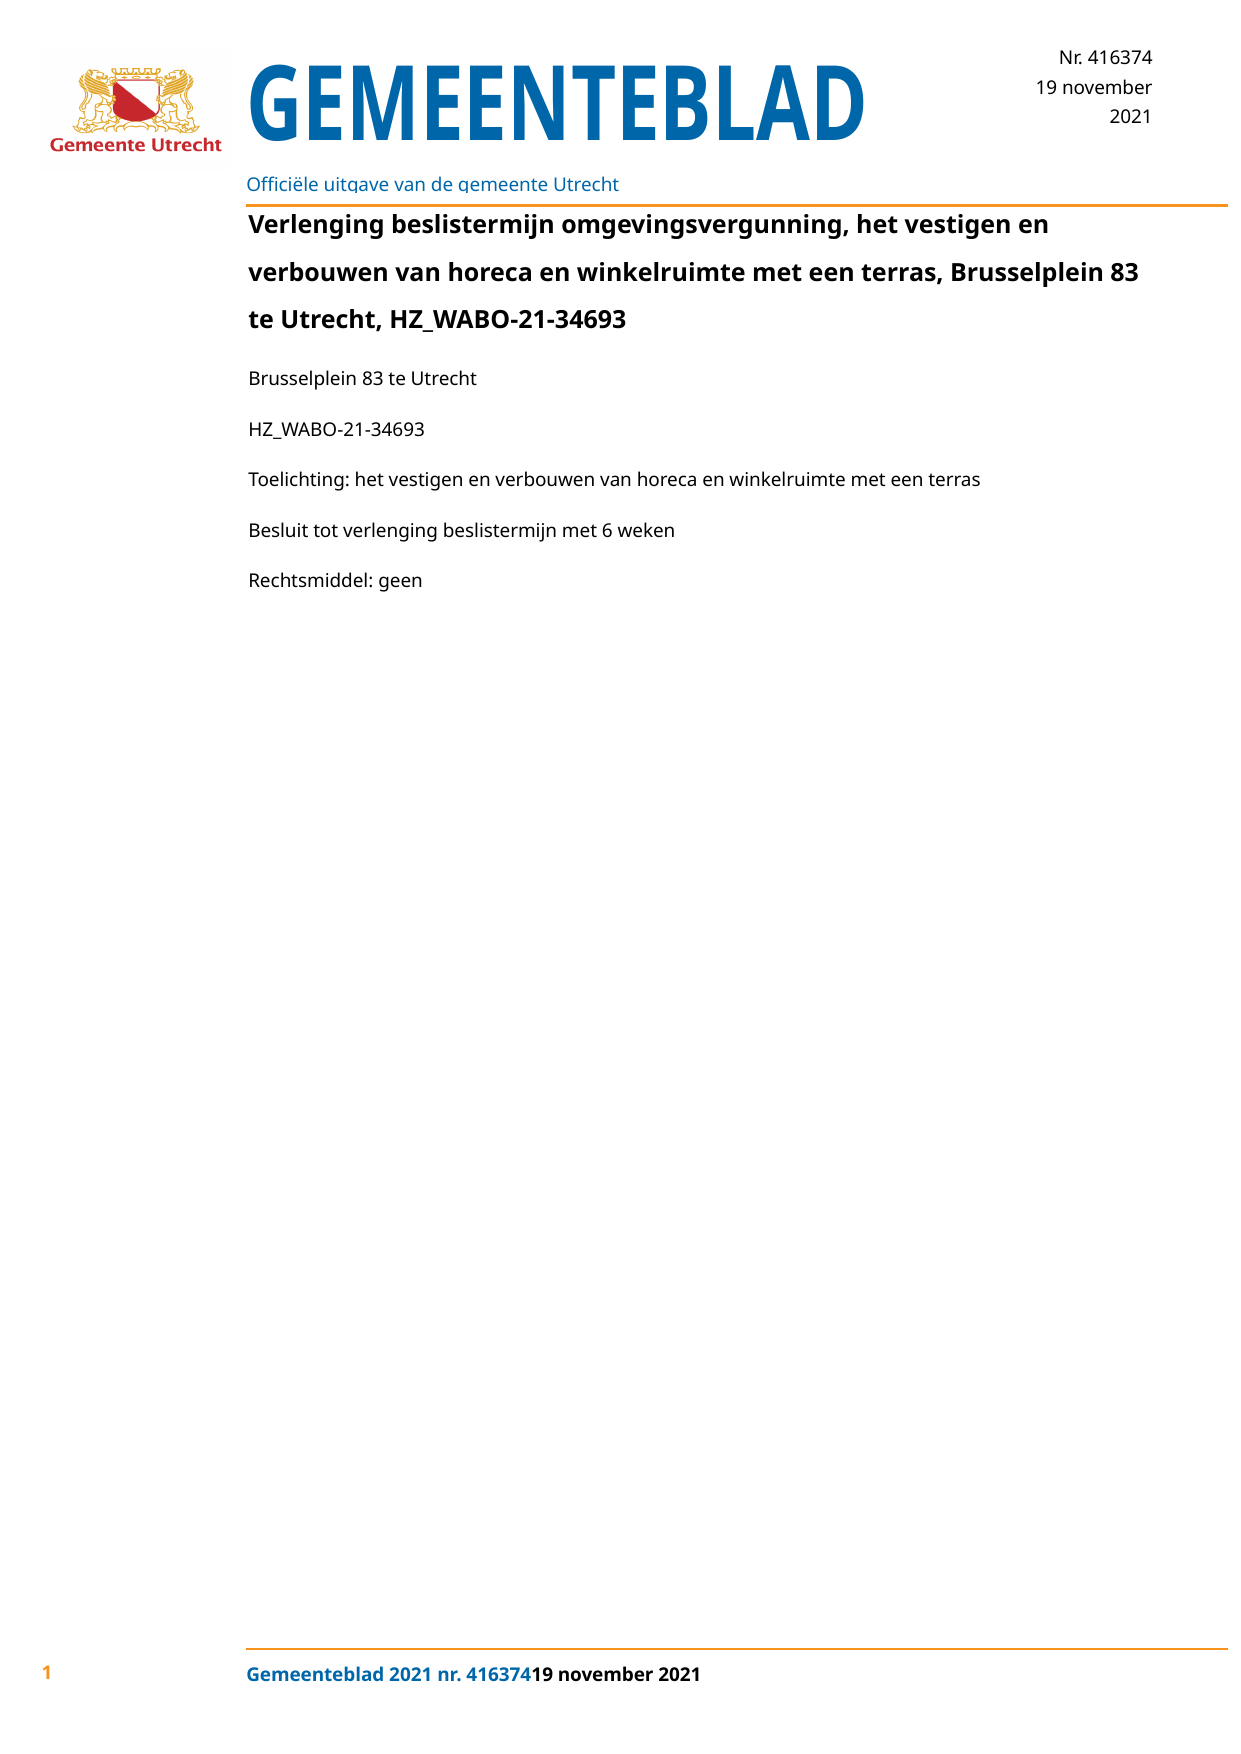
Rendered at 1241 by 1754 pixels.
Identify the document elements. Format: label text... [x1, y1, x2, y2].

text Verlenging beslistermijn omgevingsvergunning, het vestigen en verbouwen van horeca en winkelruimte met een terras, Brusselplein 83 te Utrecht, HZ_WABO-21-34693 [248, 207, 1152, 336]
picture [41, 47, 231, 172]
text Rechtsmiddel: geen [248, 567, 1152, 593]
text Toelichting: het vestigen en verbouwen van horeca en winkelruimte met een terras [248, 466, 1152, 492]
text Brusselplein 83 te Utrecht [248, 366, 1152, 391]
text Besluit tot verlenging beslistermijn met 6 weken [248, 517, 1152, 542]
text HZ_WABO-21-34693 [248, 416, 1152, 442]
